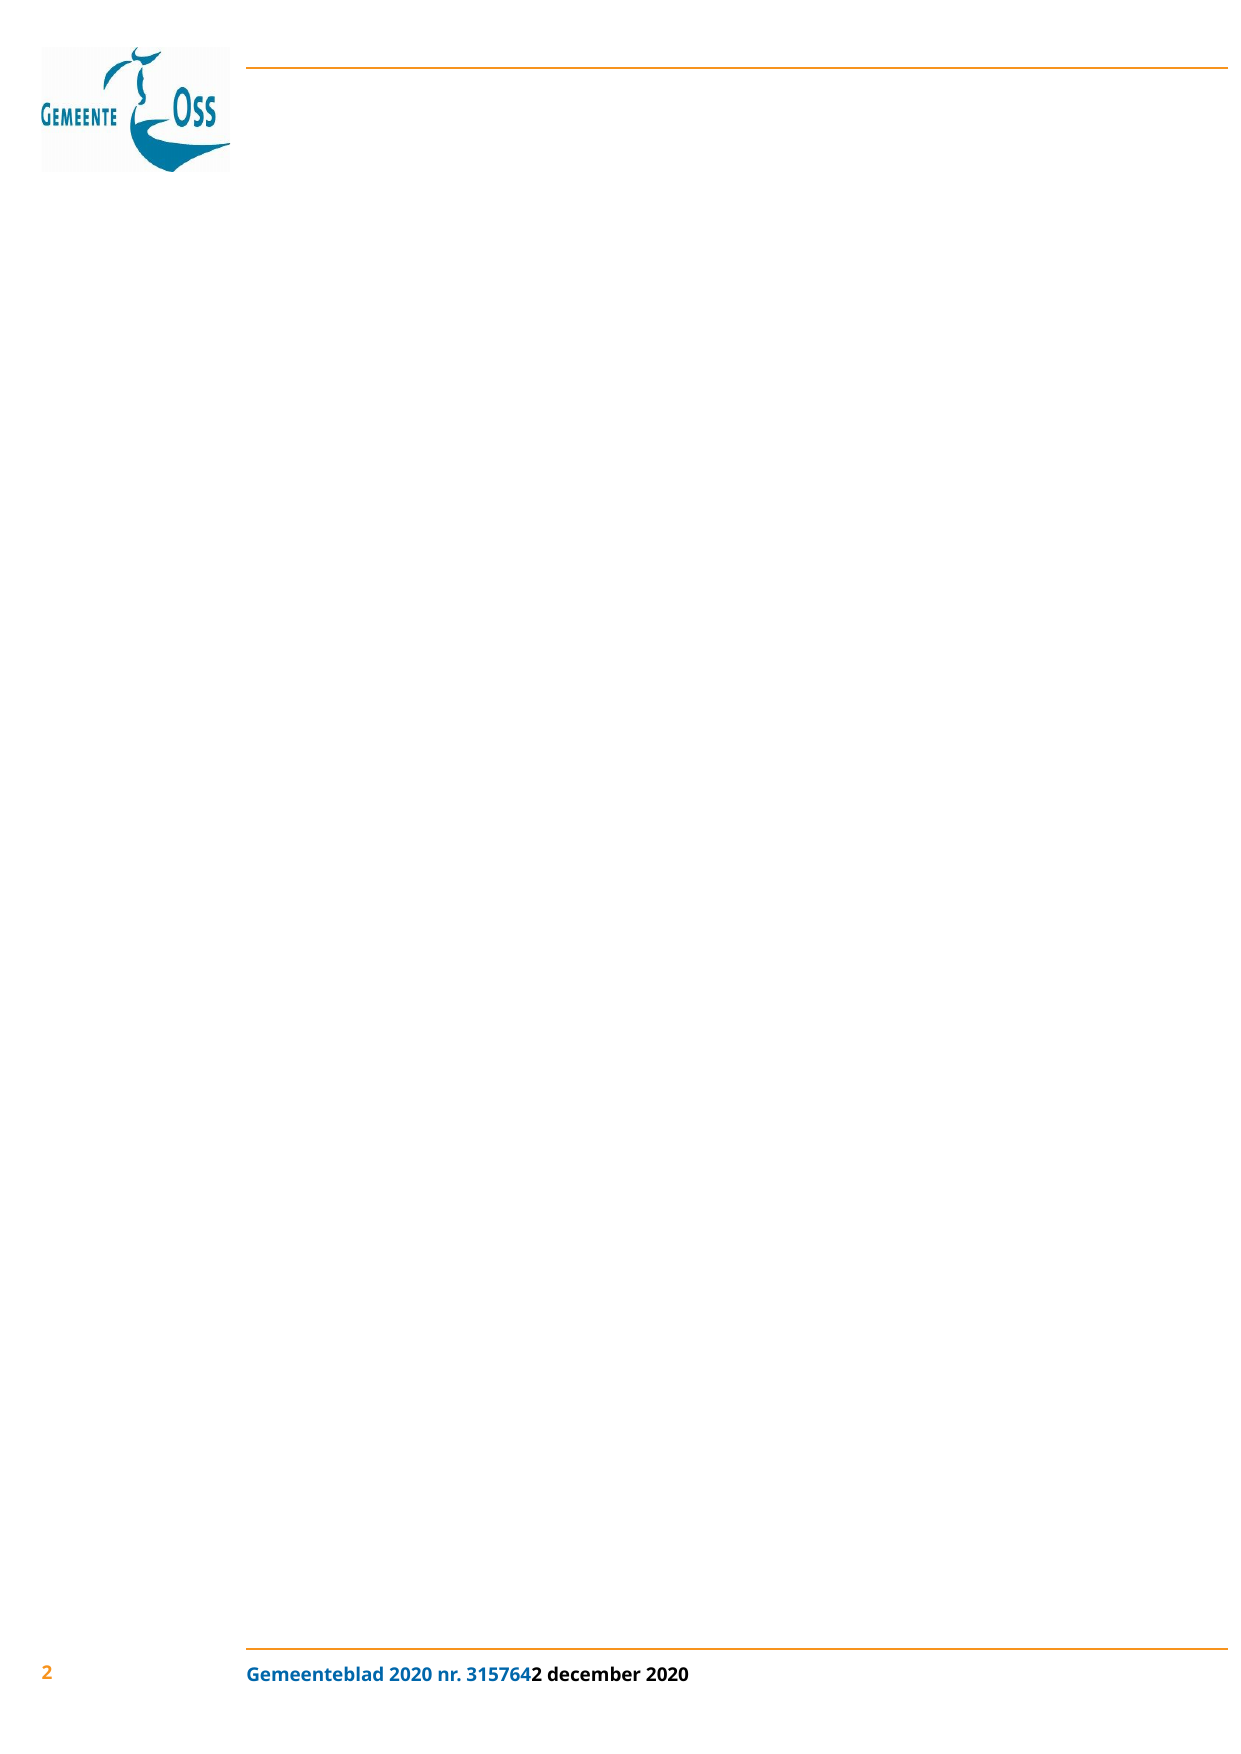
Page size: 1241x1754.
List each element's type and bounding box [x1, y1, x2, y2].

picture [41, 47, 231, 172]
